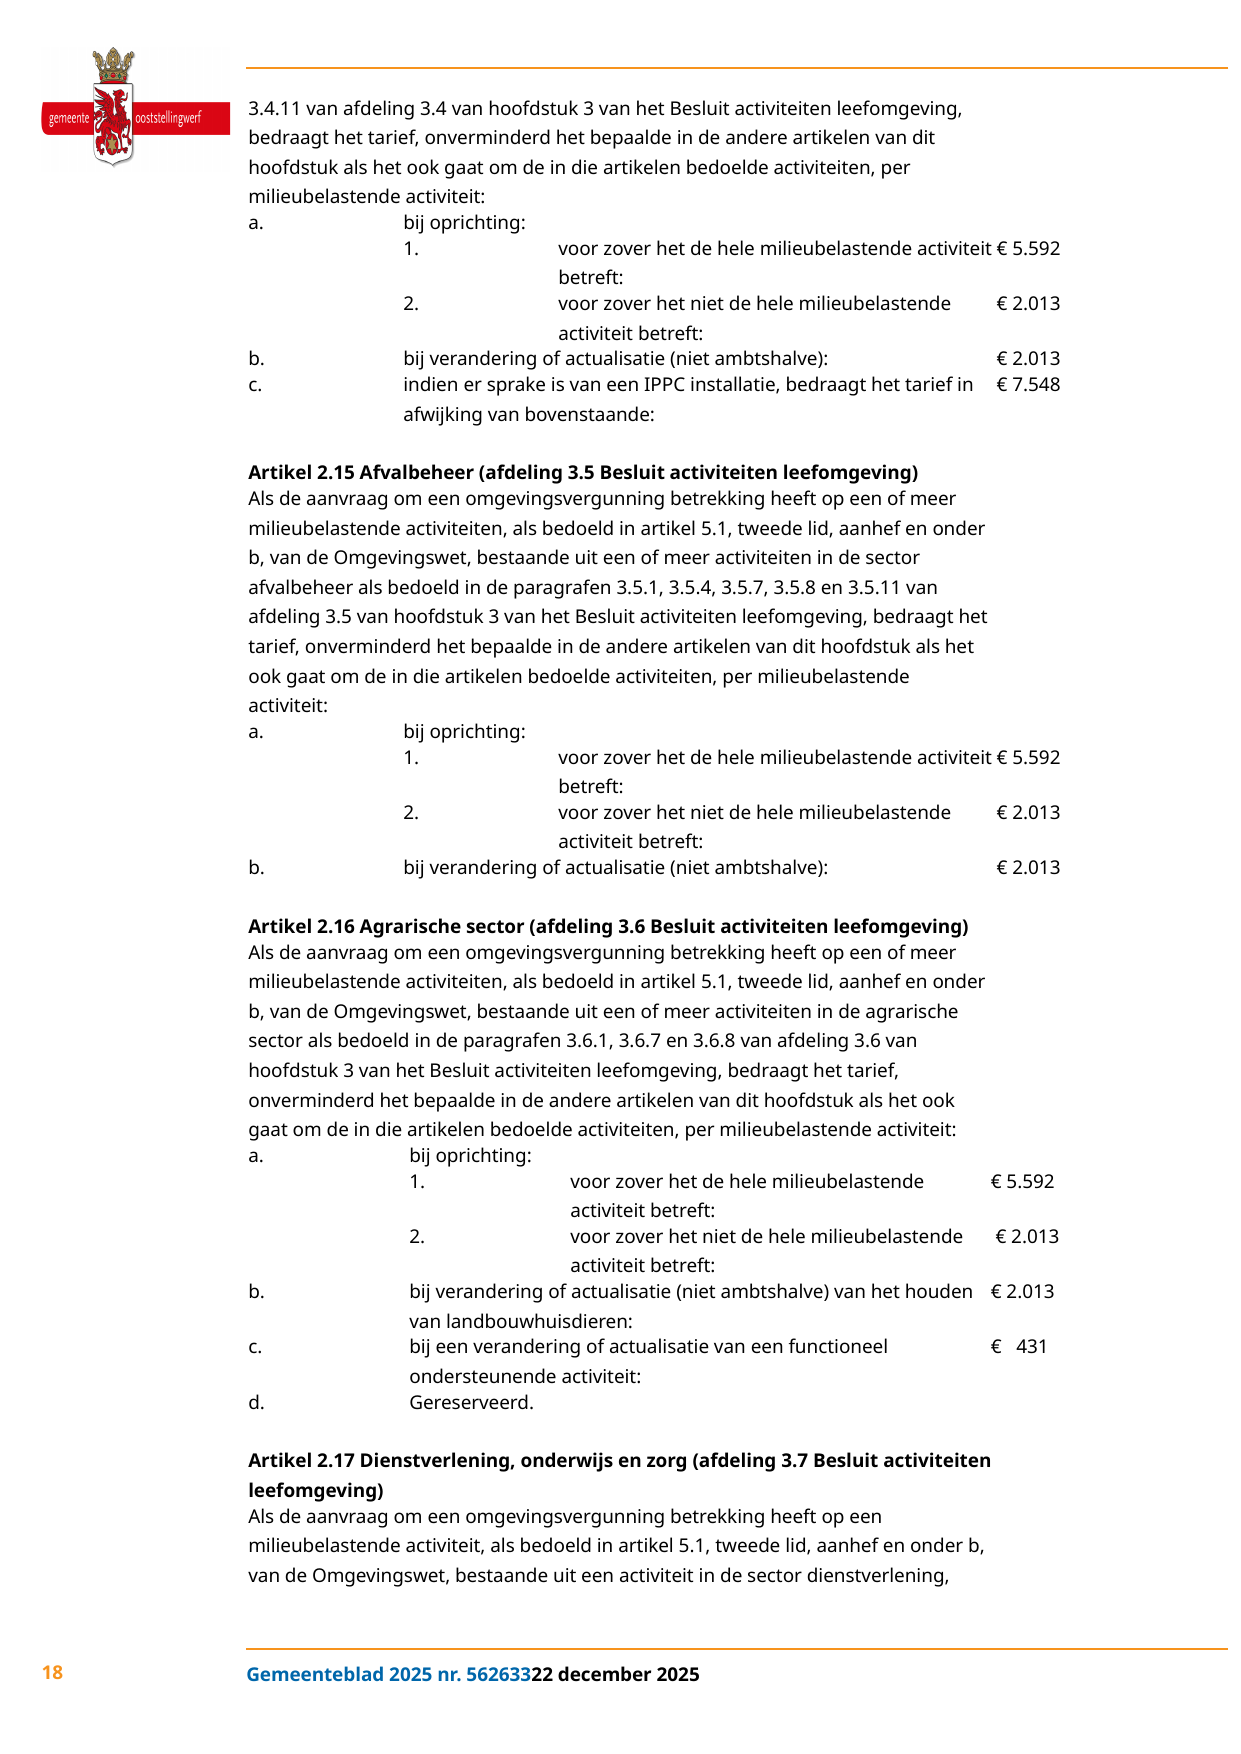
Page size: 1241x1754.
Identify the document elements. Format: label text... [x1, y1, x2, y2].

table_cell [996, 718, 1152, 744]
table_cell [248, 290, 403, 346]
table_cell a. [248, 718, 403, 744]
table_cell 3.4.11 van afdeling 3.4 van hoofdstuk 3 van het Besluit activiteiten leefomgeving, bedraagt het tarief, onverminderd het bepaalde in de andere artikelen van dit hoofdstuk als het ook gaat om de in die artikelen bedoelde activiteiten, per milieubelastende activiteit: [248, 95, 996, 209]
table_header [996, 1448, 1152, 1503]
table_cell [996, 209, 1152, 235]
table_cell b. [248, 346, 403, 371]
table_cell [248, 235, 403, 290]
table_cell voor zover het niet de hele milieubelastende activiteit betreft: [558, 799, 996, 854]
table_cell [248, 744, 403, 799]
table_cell 2. [409, 1223, 570, 1278]
table_cell c. [248, 371, 403, 427]
table_cell bij verandering of actualisatie (niet ambtshalve) van het houden van landbouwhuisdieren: [409, 1279, 991, 1334]
table_cell 2. [403, 799, 558, 854]
table_cell € 5.592 [996, 744, 1152, 799]
table_cell b. [248, 1279, 409, 1334]
table_cell Als de aanvraag om een omgevingsvergunning betrekking heeft op een milieubelastende activiteit, als bedoeld in artikel 5.1, tweede lid, aanhef en onder b, van de Omgevingswet, bestaande uit een activiteit in de sector dienstverlening, [248, 1503, 996, 1588]
table_cell Als de aanvraag om een omgevingsvergunning betrekking heeft op een of meer milieubelastende activiteiten, als bedoeld in artikel 5.1, tweede lid, aanhef en onder b, van de Omgevingswet, bestaande uit een of meer activiteiten in de sector afvalbeheer als bedoeld in de paragrafen 3.5.1, 3.5.4, 3.5.7, 3.5.8 en 3.5.11 van afdeling 3.5 van hoofdstuk 3 van het Besluit activiteiten leefomgeving, bedraagt het tarief, onverminderd het bepaalde in de andere artikelen van dit hoofdstuk als het ook gaat om de in die artikelen bedoelde activiteiten, per milieubelastende activiteit: [248, 485, 996, 718]
table_cell [248, 1223, 409, 1278]
table_cell [248, 799, 403, 854]
table_cell 1. [403, 744, 558, 799]
table_cell bij oprichting: [409, 1142, 991, 1168]
table_cell bij een verandering of actualisatie van een functioneel ondersteunende activiteit: [409, 1334, 991, 1389]
table_cell € 431 [991, 1334, 1152, 1389]
table_cell € 5.592 [991, 1168, 1152, 1223]
table_cell [996, 485, 1152, 718]
table_cell € 7.548 [996, 371, 1152, 427]
table_cell a. [248, 1142, 409, 1168]
table_cell b. [248, 855, 403, 880]
table_header Artikel 2.15 Afvalbeheer (afdeling 3.5 Besluit activiteiten leefomgeving) [248, 460, 996, 485]
table_header Artikel 2.17 Dienstverlening, onderwijs en zorg (afdeling 3.7 Besluit activiteiten leefomgeving) [248, 1448, 996, 1503]
table_cell voor zover het de hele milieubelastende activiteit betreft: [570, 1168, 991, 1223]
table_cell € 2.013 [996, 799, 1152, 854]
table_cell c. [248, 1334, 409, 1389]
table_cell voor zover het niet de hele milieubelastende activiteit betreft: [570, 1223, 991, 1278]
table_cell voor zover het niet de hele milieubelastende activiteit betreft: [558, 290, 996, 346]
table_header Artikel 2.16 Agrarische sector (afdeling 3.6 Besluit activiteiten leefomgeving) [248, 913, 991, 939]
table_cell 1. [409, 1168, 570, 1223]
table_cell bij verandering of actualisatie (niet ambtshalve): [403, 346, 996, 371]
table_header [991, 913, 1152, 939]
table_cell bij oprichting: [403, 718, 996, 744]
table_cell bij verandering of actualisatie (niet ambtshalve): [403, 855, 996, 880]
table_header [996, 460, 1152, 485]
table_cell indien er sprake is van een IPPC installatie, bedraagt het tarief in afwijking van bovenstaande: [403, 371, 996, 427]
table_cell Gereserveerd. [409, 1389, 991, 1415]
table_cell € 2.013 [991, 1279, 1152, 1334]
table_cell [991, 1142, 1152, 1168]
table_cell bij oprichting: [403, 209, 996, 235]
table_cell € 5.592 [996, 235, 1152, 290]
table_cell [996, 95, 1152, 209]
table_cell [991, 939, 1152, 1142]
table_cell 2. [403, 290, 558, 346]
table_cell d. [248, 1389, 409, 1415]
table_cell € 2.013 [996, 855, 1152, 880]
table_cell voor zover het de hele milieubelastende activiteit betreft: [558, 235, 996, 290]
table_cell [248, 1168, 409, 1223]
table_cell [991, 1389, 1152, 1415]
table_cell € 2.013 [991, 1223, 1152, 1278]
table_cell Als de aanvraag om een omgevingsvergunning betrekking heeft op een of meer milieubelastende activiteiten, als bedoeld in artikel 5.1, tweede lid, aanhef en onder b, van de Omgevingswet, bestaande uit een of meer activiteiten in de agrarische sector als bedoeld in de paragrafen 3.6.1, 3.6.7 en 3.6.8 van afdeling 3.6 van hoofdstuk 3 van het Besluit activiteiten leefomgeving, bedraagt het tarief, onverminderd het bepaalde in de andere artikelen van dit hoofdstuk als het ook gaat om de in die artikelen bedoelde activiteiten, per milieubelastende activiteit: [248, 939, 991, 1142]
table_cell € 2.013 [996, 290, 1152, 346]
table_cell 1. [403, 235, 558, 290]
table_cell € 2.013 [996, 346, 1152, 371]
table_cell voor zover het de hele milieubelastende activiteit betreft: [558, 744, 996, 799]
picture [41, 47, 231, 172]
table_cell a. [248, 209, 403, 235]
table_cell [996, 1503, 1152, 1588]
